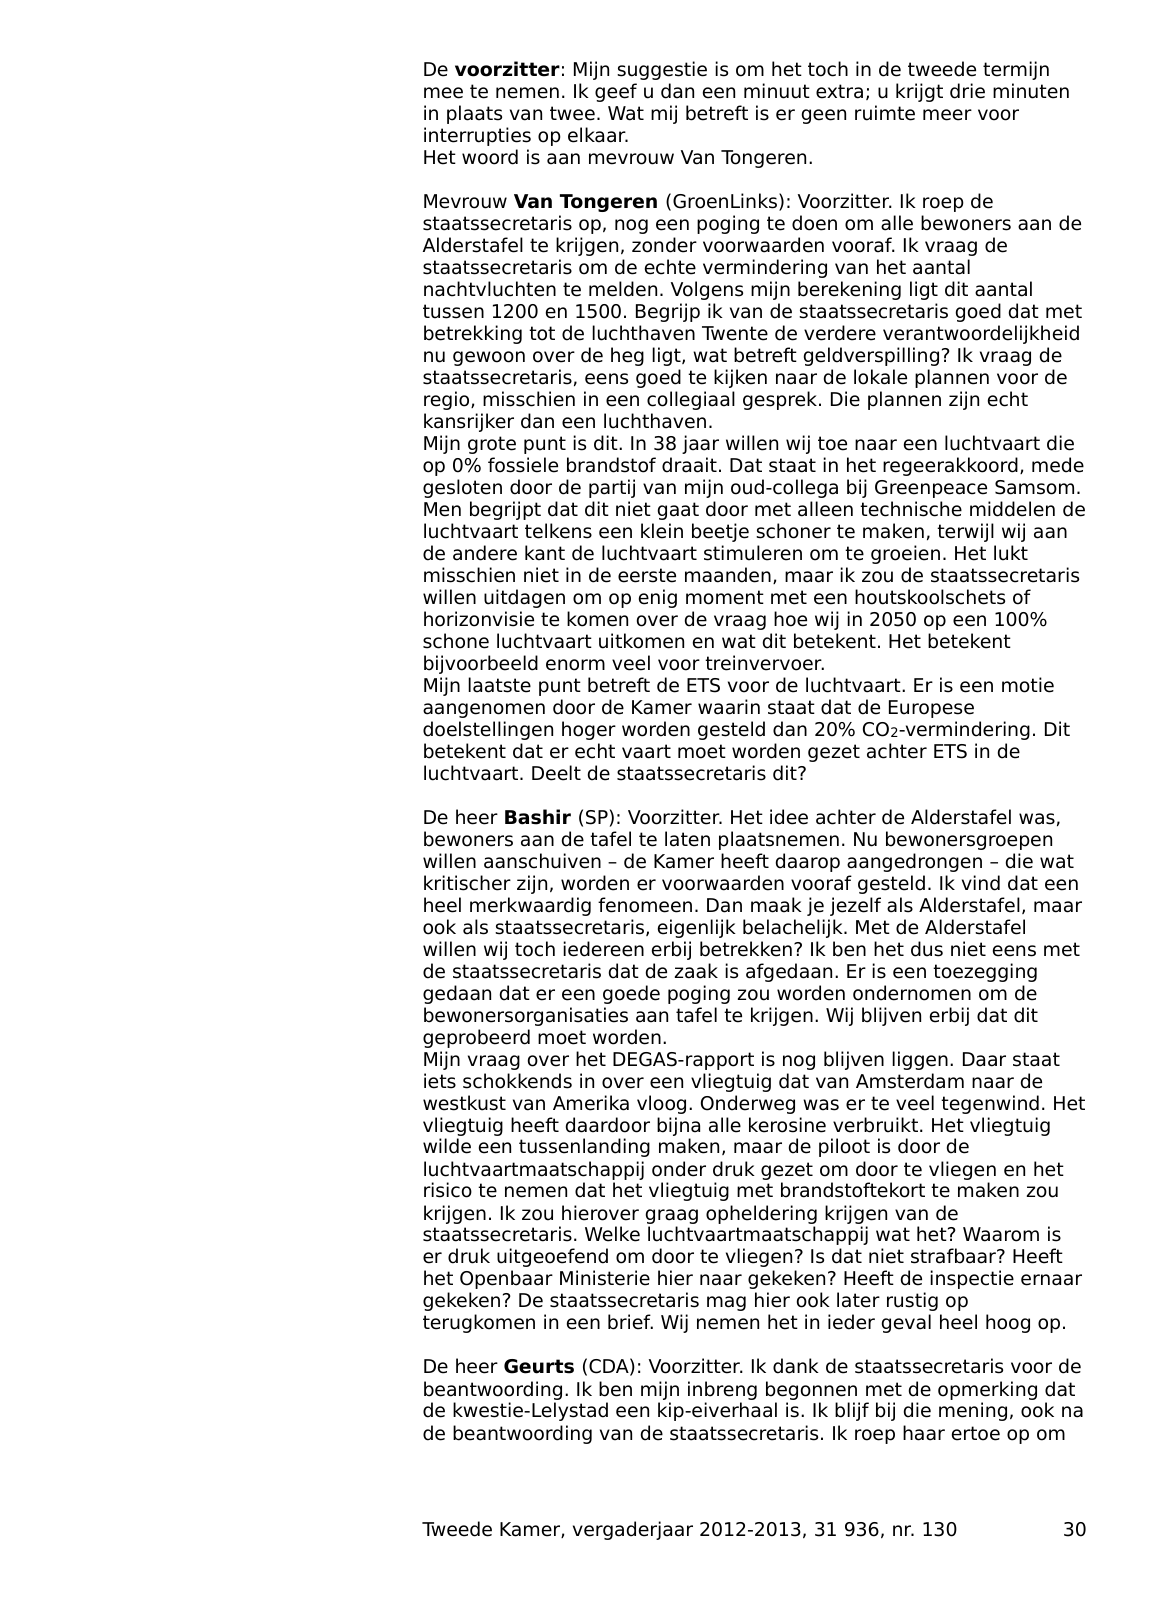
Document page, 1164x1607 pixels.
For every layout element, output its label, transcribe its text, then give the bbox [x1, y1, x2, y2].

text De voorzitter: Mijn suggestie is om het toch in de tweede termijn mee te nemen. Ik geef u dan een minuut extra; u krijgt drie minuten in plaats van twee. Wat mij betreft is er geen ruimte meer voor interrupties op elkaar. [422, 59, 1087, 147]
text De heer Geurts (CDA): Voorzitter. Ik dank de staatssecretaris voor de beantwoording. Ik ben mijn inbreng begonnen met de opmerking dat de kwestie-Lelystad een kip-eiverhaal is. Ik blijf bij die mening, ook na de beantwoording van de staatssecretaris. Ik roep haar ertoe op om [422, 1356, 1087, 1444]
text Mijn laatste punt betreft de ETS voor de luchtvaart. Er is een motie aangenomen door de Kamer waarin staat dat de Europese doelstellingen hoger worden gesteld dan 20% CO2-vermindering. Dit betekent dat er echt vaart moet worden gezet achter ETS in de luchtvaart. Deelt de staatssecretaris dit? [422, 675, 1087, 784]
text Mijn grote punt is dit. In 38 jaar willen wij toe naar een luchtvaart die op 0% fossiele brandstof draait. Dat staat in het regeerakkoord, mede gesloten door de partij van mijn oud-collega bij Greenpeace Samsom. Men begrijpt dat dit niet gaat door met alleen technische middelen de luchtvaart telkens een klein beetje schoner te maken, terwijl wij aan de andere kant de luchtvaart stimuleren om te groeien. Het lukt misschien niet in de eerste maanden, maar ik zou de staatssecretaris willen uitdagen om op enig moment met een houtskoolschets of horizonvisie te komen over de vraag hoe wij in 2050 op een 100% schone luchtvaart uitkomen en wat dit betekent. Het betekent bijvoorbeeld enorm veel voor treinvervoer. [422, 433, 1087, 675]
text Het woord is aan mevrouw Van Tongeren. [422, 147, 1087, 169]
text Mijn vraag over het DEGAS-rapport is nog blijven liggen. Daar staat iets schokkends in over een vliegtuig dat van Amsterdam naar de westkust van Amerika vloog. Onderweg was er te veel tegenwind. Het vliegtuig heeft daardoor bijna alle kerosine verbruikt. Het vliegtuig wilde een tussenlanding maken, maar de piloot is door de luchtvaartmaatschappij onder druk gezet om door te vliegen en het risico te nemen dat het vliegtuig met brandstoftekort te maken zou krijgen. Ik zou hierover graag opheldering krijgen van de staatssecretaris. Welke luchtvaartmaatschappij wat het? Waarom is er druk uitgeoefend om door te vliegen? Is dat niet strafbaar? Heeft het Openbaar Ministerie hier naar gekeken? Heeft de inspectie ernaar gekeken? De staatssecretaris mag hier ook later rustig op terugkomen in een brief. Wij nemen het in ieder geval heel hoog op. [422, 1048, 1087, 1334]
text Mevrouw Van Tongeren (GroenLinks): Voorzitter. Ik roep de staatssecretaris op, nog een poging te doen om alle bewoners aan de Alderstafel te krijgen, zonder voorwaarden vooraf. Ik vraag de staatssecretaris om de echte vermindering van het aantal nachtvluchten te melden. Volgens mijn berekening ligt dit aantal tussen 1200 en 1500. Begrijp ik van de staatssecretaris goed dat met betrekking tot de luchthaven Twente de verdere verantwoordelijkheid nu gewoon over de heg ligt, wat betreft geldverspilling? Ik vraag de staatssecretaris, eens goed te kijken naar de lokale plannen voor de regio, misschien in een collegiaal gesprek. Die plannen zijn echt kansrijker dan een luchthaven. [422, 191, 1087, 433]
text De heer Bashir (SP): Voorzitter. Het idee achter de Alderstafel was, bewoners aan de tafel te laten plaatsnemen. Nu bewonersgroepen willen aanschuiven – de Kamer heeft daarop aangedrongen – die wat kritischer zijn, worden er voorwaarden vooraf gesteld. Ik vind dat een heel merkwaardig fenomeen. Dan maak je jezelf als Alderstafel, maar ook als staatssecretaris, eigenlijk belachelijk. Met de Alderstafel willen wij toch iedereen erbij betrekken? Ik ben het dus niet eens met de staatssecretaris dat de zaak is afgedaan. Er is een toezegging gedaan dat er een goede poging zou worden ondernomen om de bewonersorganisaties aan tafel te krijgen. Wij blijven erbij dat dit geprobeerd moet worden. [422, 807, 1087, 1048]
